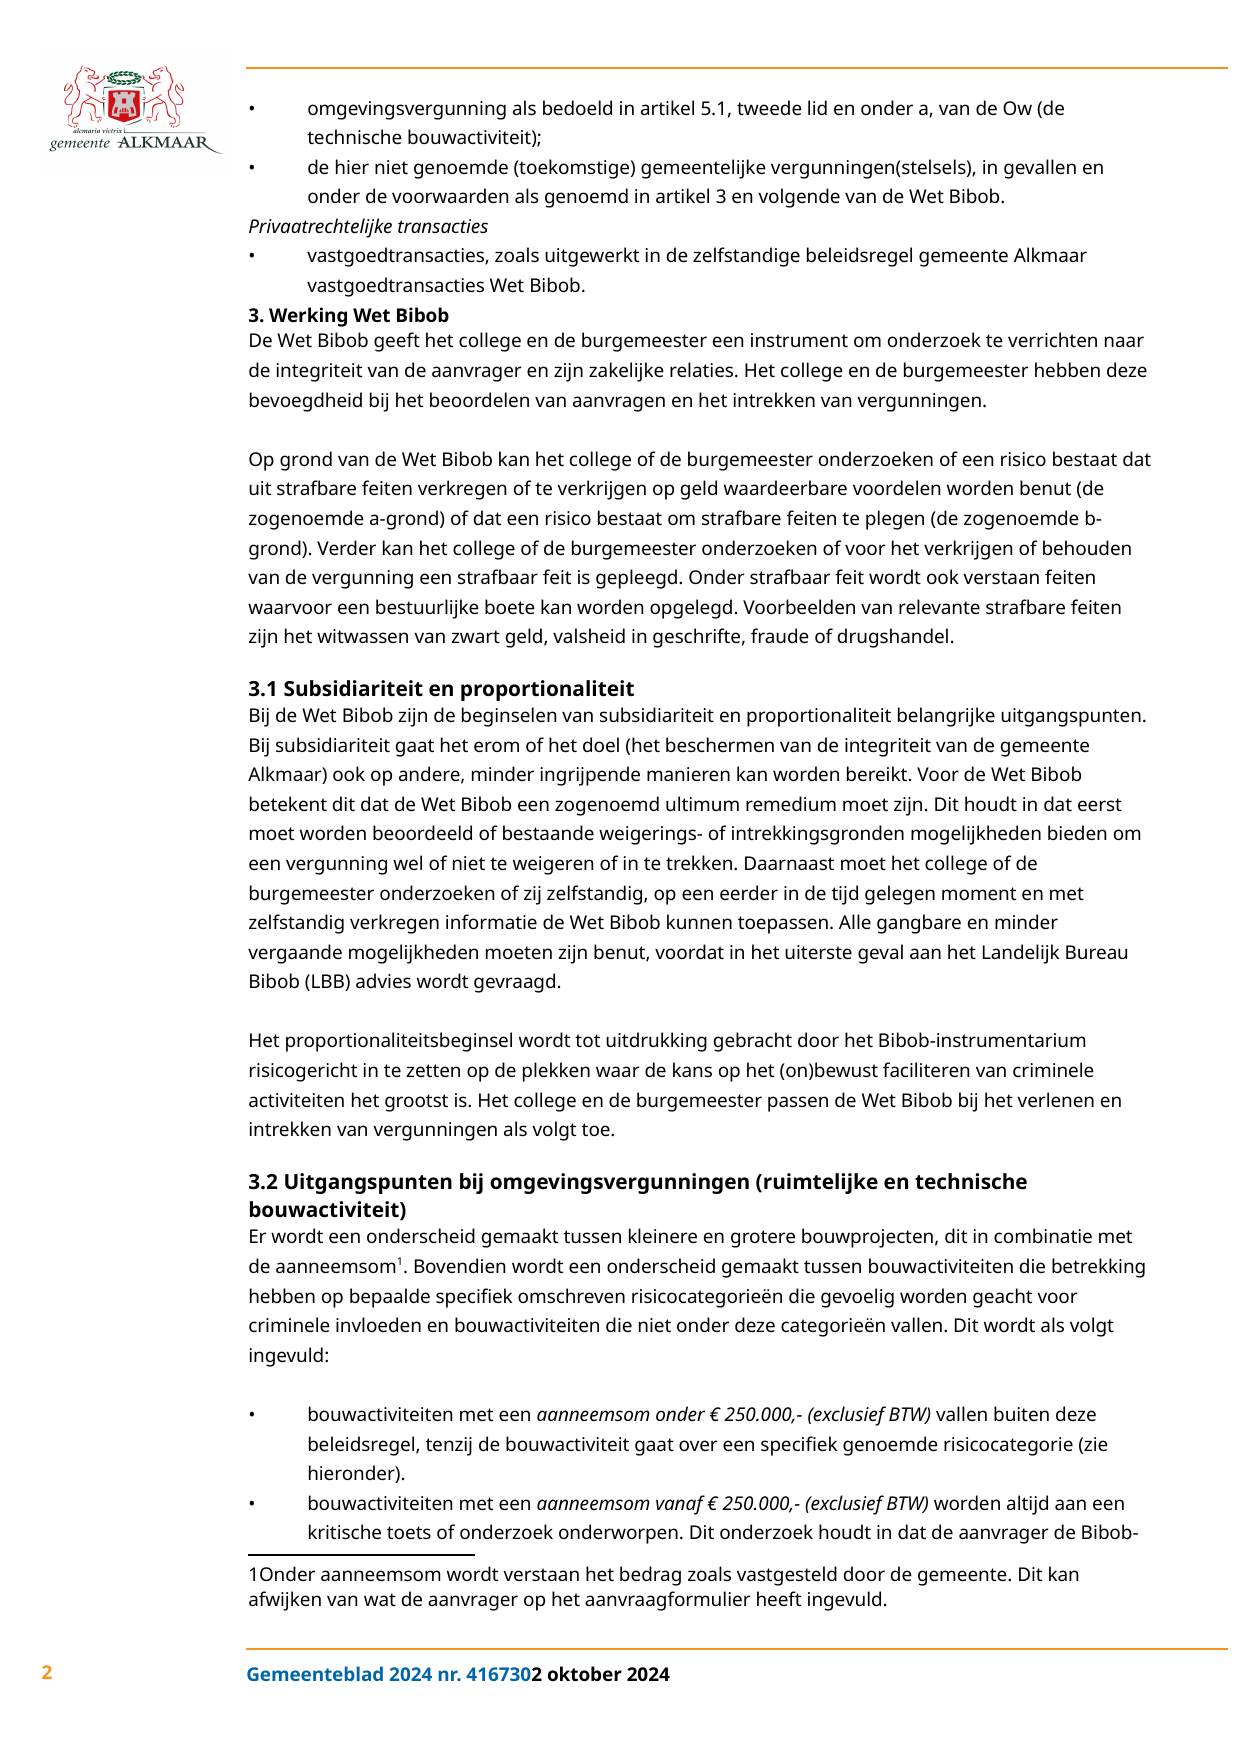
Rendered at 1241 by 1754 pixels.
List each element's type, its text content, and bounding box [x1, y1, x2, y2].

list bouwactiviteiten met een aanneemsom onder € 250.000,- (exclusief BTW) vallen buiten deze beleidsregel, tenzij de bouwactiviteit gaat over een specifiek genoemde risicocategorie (zie hieronder). [248, 1401, 1152, 1486]
text Onder aanneemsom wordt verstaan het bedrag zoals vastgesteld door de gemeente. Dit kan afwijken van wat de aanvrager op het aanvraagformulier heeft ingevuld. [248, 1561, 1152, 1612]
text Privaatrechtelijke transacties [248, 213, 1152, 239]
text Het proportionaliteitsbeginsel wordt tot uitdrukking gebracht door het Bibob-instrumentarium risicogericht in te zetten op de plekken waar de kans op het (on)bewust faciliteren van criminele activiteiten het grootst is. Het college en de burgemeester passen de Wet Bibob bij het verlenen en intrekken van vergunningen als volgt toe. [248, 1028, 1152, 1142]
list omgevingsvergunning als bedoeld in artikel 5.1, tweede lid en onder a, van de Ow (de technische bouwactiviteit); [248, 95, 1152, 150]
text Bij de Wet Bibob zijn de beginselen van subsidiariteit en proportionaliteit belangrijke uitgangspunten. Bij subsidiariteit gaat het erom of het doel (het beschermen van de integriteit van de gemeente Alkmaar) ook op andere, minder ingrijpende manieren kan worden bereikt. Voor de Wet Bibob betekent dit dat de Wet Bibob een zogenoemd ultimum remedium moet zijn. Dit houdt in dat eerst moet worden beoordeeld of bestaande weigerings- of intrekkingsgronden mogelijkheden bieden om een vergunning wel of niet te weigeren of in te trekken. Daarnaast moet het college of de burgemeester onderzoeken of zij zelfstandig, op een eerder in de tijd gelegen moment en met zelfstandig verkregen informatie de Wet Bibob kunnen toepassen. Alle gangbare en minder vergaande mogelijkheden moeten zijn benut, voordat in het uiterste geval aan het Landelijk Bureau Bibob (LBB) advies wordt gevraagd. [248, 702, 1152, 994]
list de hier niet genoemde (toekomstige) gemeentelijke vergunningen(stelsels), in gevallen en onder de voorwaarden als genoemd in artikel 3 en volgende van de Wet Bibob. [248, 154, 1152, 209]
list bouwactiviteiten met een aanneemsom vanaf € 250.000,- (exclusief BTW) worden altijd aan een kritische toets of onderzoek onderworpen. Dit onderzoek houdt in dat de aanvrager de Bibob- [248, 1490, 1152, 1545]
text 3. Werking Wet Bibob [248, 302, 1152, 328]
list vastgoedtransacties, zoals uitgewerkt in de zelfstandige beleidsregel gemeente Alkmaar vastgoedtransacties Wet Bibob. [248, 243, 1152, 298]
picture [41, 47, 231, 172]
text 3.2 Uitgangspunten bij omgevingsvergunningen (ruimtelijke en technische bouwactiviteit) [248, 1167, 1152, 1224]
text Op grond van de Wet Bibob kan het college of de burgemeester onderzoeken of een risico bestaat dat uit strafbare feiten verkregen of te verkrijgen op geld waardeerbare voordelen worden benut (de zogenoemde a-grond) of dat een risico bestaat om strafbare feiten te plegen (de zogenoemde b-grond). Verder kan het college of de burgemeester onderzoeken of voor het verkrijgen of behouden van de vergunning een strafbaar feit is gepleegd. Onder strafbaar feit wordt ook verstaan feiten waarvoor een bestuurlijke boete kan worden opgelegd. Voorbeelden van relevante strafbare feiten zijn het witwassen van zwart geld, valsheid in geschrifte, fraude of drugshandel. [248, 446, 1152, 649]
text De Wet Bibob geeft het college en de burgemeester een instrument om onderzoek te verrichten naar de integriteit van de aanvrager en zijn zakelijke relaties. Het college en de burgemeester hebben deze bevoegdheid bij het beoordelen van aanvragen en het intrekken van vergunningen. [248, 328, 1152, 412]
text 3.1 Subsidiariteit en proportionaliteit [248, 674, 1152, 702]
text Er wordt een onderscheid gemaakt tussen kleinere en grotere bouwprojecten, dit in combinatie met de aanneemsom. Bovendien wordt een onderscheid gemaakt tussen bouwactiviteiten die betrekking hebben op bepaalde specifiek omschreven risicocategorieën die gevoelig worden geacht voor criminele invloeden en bouwactiviteiten die niet onder deze categorieën vallen. Dit wordt als volgt ingevuld: [248, 1224, 1152, 1368]
